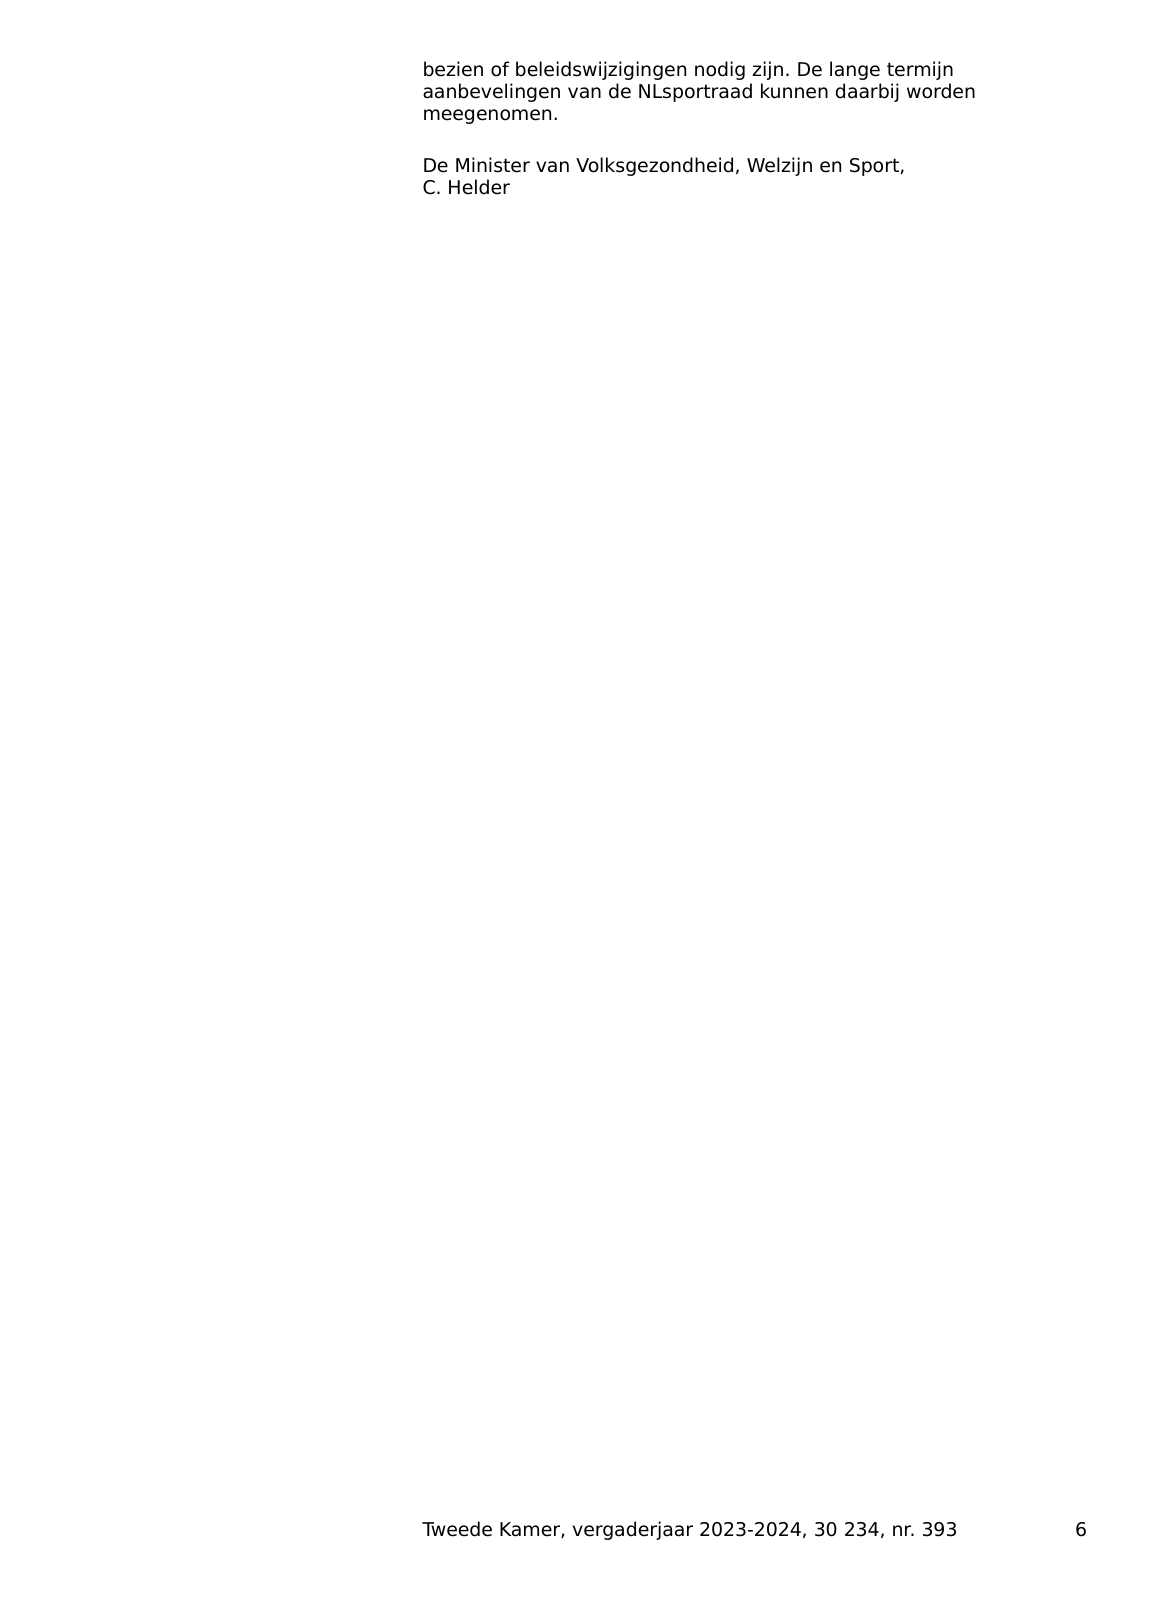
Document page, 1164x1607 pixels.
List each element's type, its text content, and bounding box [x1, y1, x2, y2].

text De Minister van Volksgezondheid, Welzijn en Sport, C. Helder [422, 155, 1087, 199]
text bezien of beleidswijzigingen nodig zijn. De lange termijn aanbevelingen van de NLsportraad kunnen daarbij worden meegenomen. [422, 59, 1087, 125]
